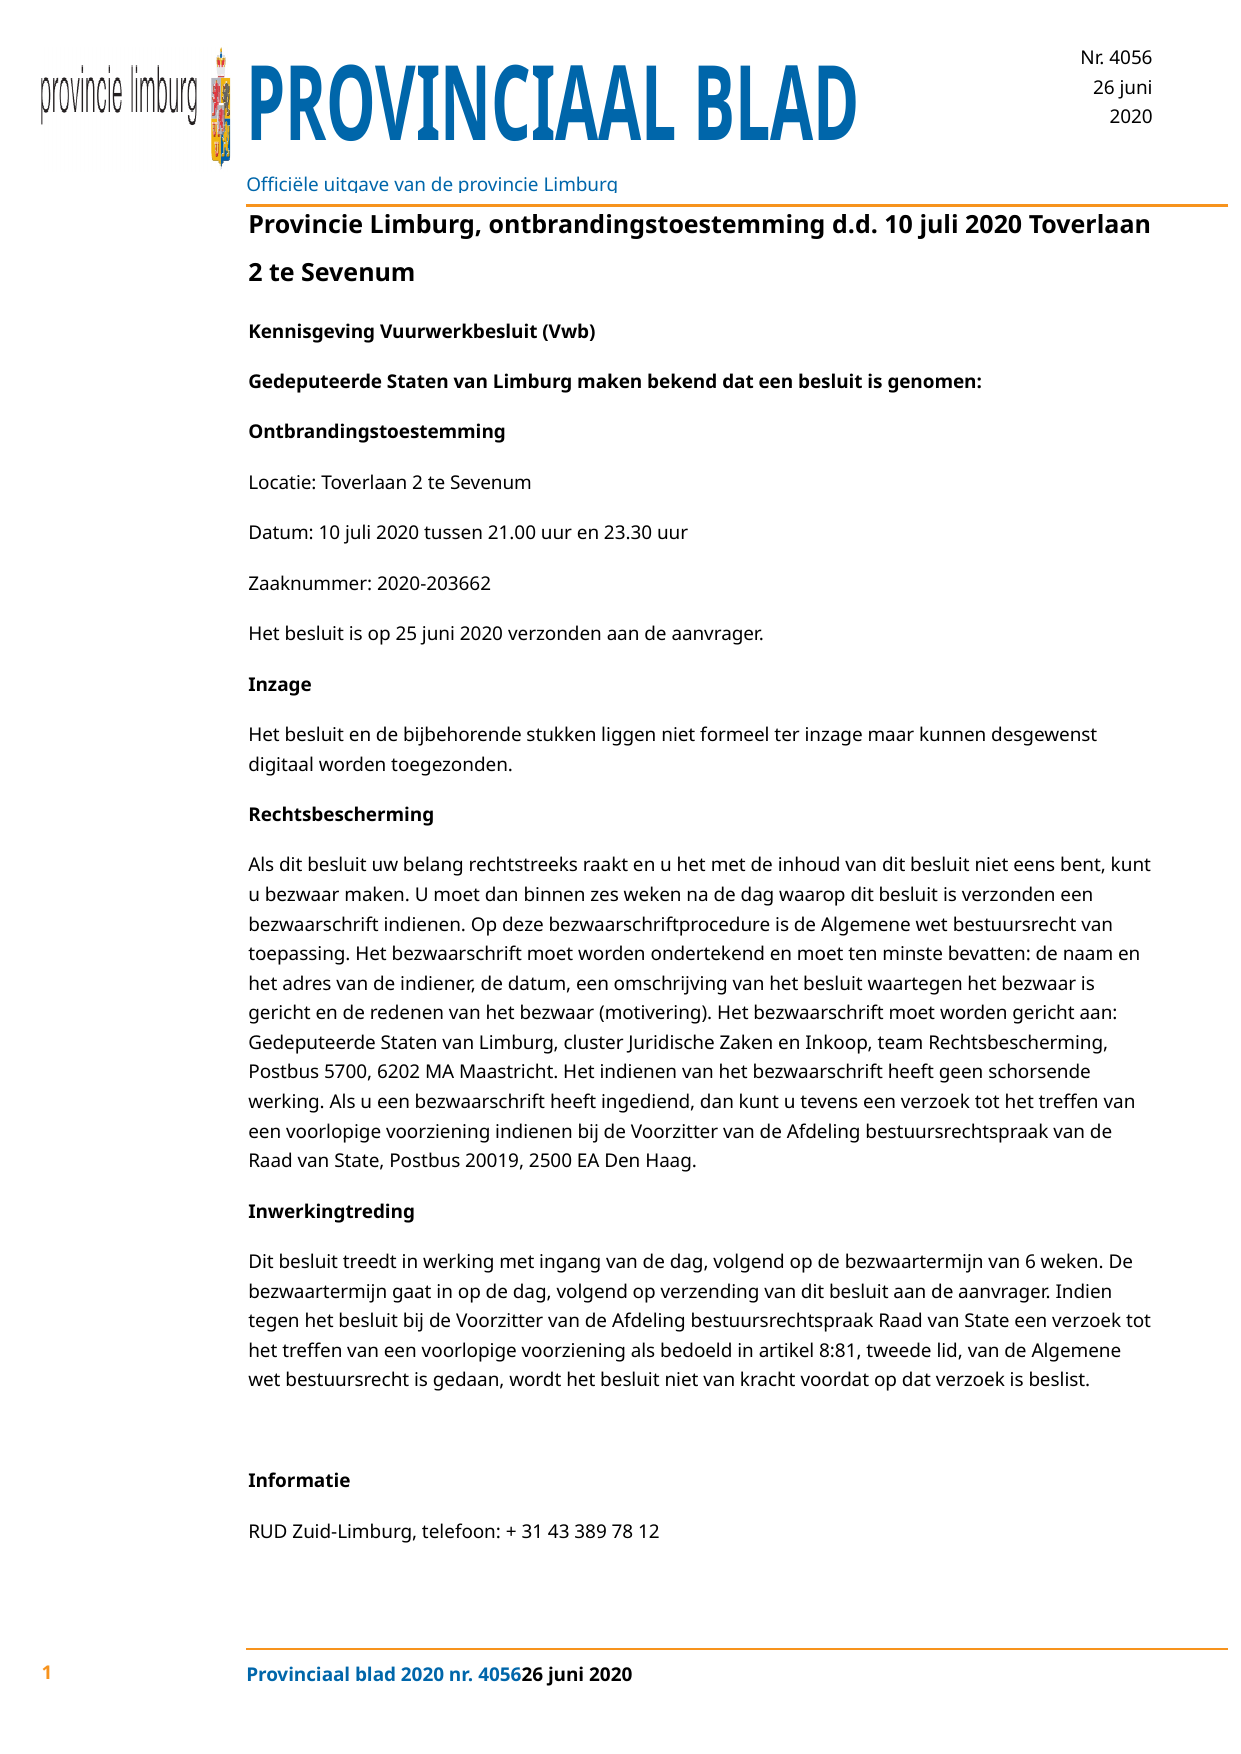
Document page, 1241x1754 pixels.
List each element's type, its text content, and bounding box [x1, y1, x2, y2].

text RUD Zuid-Limburg, telefoon: + 31 43 389 78 12 [248, 1518, 1152, 1544]
text Provincie Limburg, ontbrandingstoestemming d.d. 10 juli 2020 Toverlaan 2 te Sevenum [248, 207, 1152, 288]
text Informatie [248, 1467, 1152, 1493]
text Datum: 10 juli 2020 tussen 21.00 uur en 23.30 uur [248, 519, 1152, 545]
text Dit besluit treedt in werking met ingang van de dag, volgend op de bezwaartermijn van 6 weken. De bezwaartermijn gaat in op de dag, volgend op verzending van dit besluit aan de aanvrager. Indien tegen het besluit bij de Voorzitter van de Afdeling bestuursrechtspraak Raad van State een verzoek tot het treffen van een voorlopige voorziening als bedoeld in artikel 8:81, tweede lid, van de Algemene wet bestuursrecht is gedaan, wordt het besluit niet van kracht voordat op dat verzoek is beslist. [248, 1248, 1152, 1392]
text Inzage [248, 671, 1152, 697]
text Het besluit is op 25 juni 2020 verzonden aan de aanvrager. [248, 620, 1152, 646]
text Kennisgeving Vuurwerkbesluit (Vwb) [248, 318, 1152, 344]
text Inwerkingtreding [248, 1198, 1152, 1224]
text Locatie: Toverlaan 2 te Sevenum [248, 469, 1152, 495]
text Ontbrandingstoestemming [248, 419, 1152, 444]
picture [41, 47, 231, 172]
text Het besluit en de bijbehorende stukken liggen niet formeel ter inzage maar kunnen desgewenst digitaal worden toegezonden. [248, 721, 1152, 777]
text Gedeputeerde Staten van Limburg maken bekend dat een besluit is genomen: [248, 368, 1152, 394]
text Als dit besluit uw belang rechtstreeks raakt en u het met de inhoud van dit besluit niet eens bent, kunt u bezwaar maken. U moet dan binnen zes weken na de dag waarop dit besluit is verzonden een bezwaarschrift indienen. Op deze bezwaarschriftprocedure is de Algemene wet bestuursrecht van toepassing. Het bezwaarschrift moet worden ondertekend en moet ten minste bevatten: de naam en het adres van de indiener, de datum, een omschrijving van het besluit waartegen het bezwaar is gericht en de redenen van het bezwaar (motivering). Het bezwaarschrift moet worden gericht aan: Gedeputeerde Staten van Limburg, cluster Juridische Zaken en Inkoop, team Rechtsbescherming, Postbus 5700, 6202 MA Maastricht. Het indienen van het bezwaarschrift heeft geen schorsende werking. Als u een bezwaarschrift heeft ingediend, dan kunt u tevens een verzoek tot het treffen van een voorlopige voorziening indienen bij de Voorzitter van de Afdeling bestuursrechtspraak van de Raad van State, Postbus 20019, 2500 EA Den Haag. [248, 852, 1152, 1173]
text Rechtsbescherming [248, 801, 1152, 827]
text Zaaknummer: 2020-203662 [248, 570, 1152, 596]
